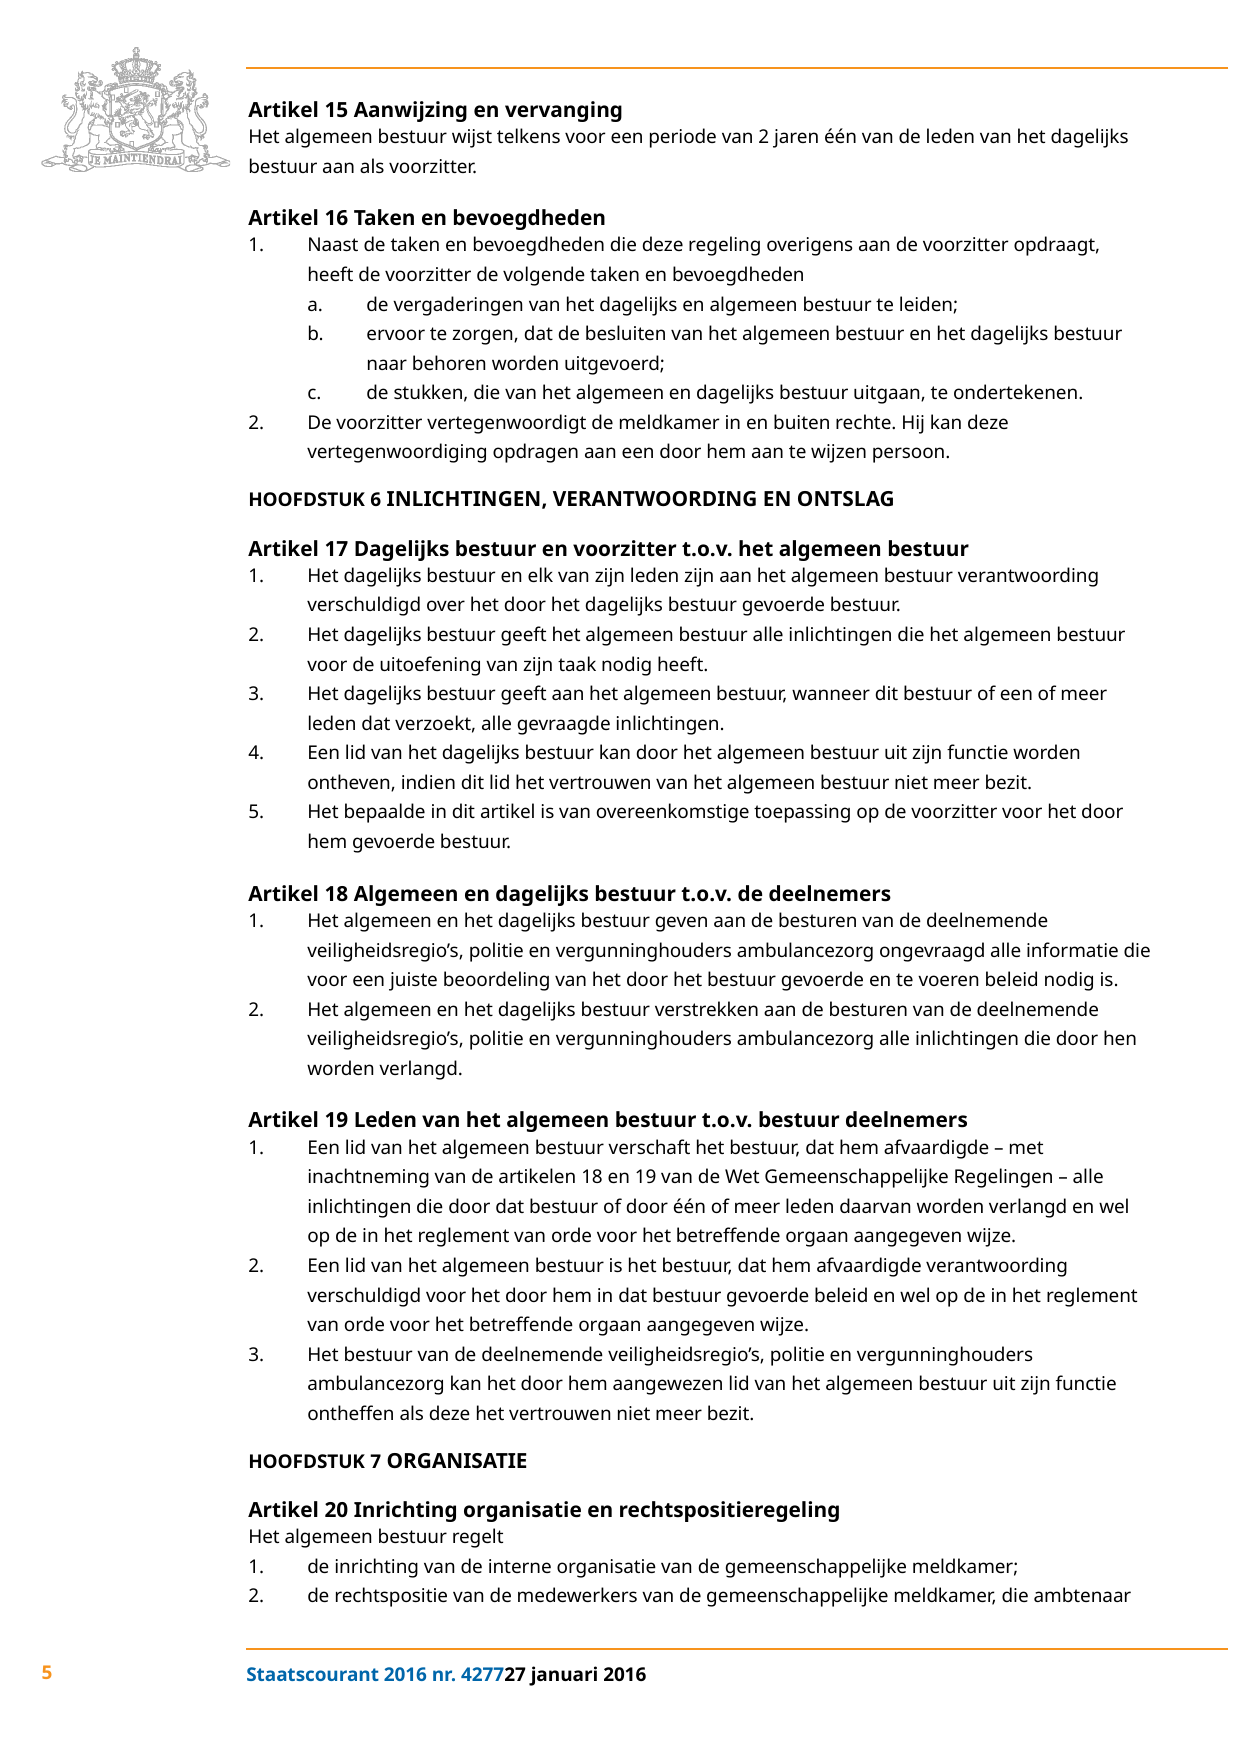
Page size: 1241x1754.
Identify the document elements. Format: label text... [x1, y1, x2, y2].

list de rechtspositie van de medewerkers van de gemeenschappelijke meldkamer, die ambtenaar [248, 1583, 1152, 1608]
list Het dagelijks bestuur en elk van zijn leden zijn aan het algemeen bestuur verantwoording verschuldigd over het door het dagelijks bestuur gevoerde bestuur. [248, 562, 1152, 617]
list Het dagelijks bestuur geeft aan het algemeen bestuur, wanneer dit bestuur of een of meer leden dat verzoekt, alle gevraagde inlichtingen. [248, 680, 1152, 736]
text Artikel 18 Algemeen en dagelijks bestuur t.o.v. de deelnemers [248, 879, 1152, 907]
list Het bepaalde in dit artikel is van overeenkomstige toepassing op de voorzitter voor het door hem gevoerde bestuur. [248, 799, 1152, 854]
text HOOFDSTUK 6 INLICHTINGEN, VERANTWOORDING EN ONTSLAG [248, 484, 1152, 513]
text HOOFDSTUK 7 ORGANISATIE [248, 1446, 1152, 1474]
list de stukken, die van het algemeen en dagelijks bestuur uitgaan, te ondertekenen. [307, 379, 1152, 405]
list de inrichting van de interne organisatie van de gemeenschappelijke meldkamer; [248, 1553, 1152, 1579]
list Een lid van het algemeen bestuur verschaft het bestuur, dat hem afvaardigde – met inachtneming van de artikelen 18 en 19 van de Wet Gemeenschappelijke Regelingen – alle inlichtingen die door dat bestuur of door één of meer leden daarvan worden verlangd en wel op de in het reglement van orde voor het betreffende orgaan aangegeven wijze. [248, 1134, 1152, 1248]
text Artikel 16 Taken en bevoegdheden [248, 203, 1152, 232]
text Het algemeen bestuur regelt [248, 1523, 1152, 1549]
text Artikel 20 Inrichting organisatie en rechtspositieregeling [248, 1495, 1152, 1523]
list Een lid van het algemeen bestuur is het bestuur, dat hem afvaardigde verantwoording verschuldigd voor het door hem in dat bestuur gevoerde beleid en wel op de in het reglement van orde voor het betreffende orgaan aangegeven wijze. [248, 1252, 1152, 1337]
list Het algemeen en het dagelijks bestuur geven aan de besturen van de deelnemende veiligheidsregio’s, politie en vergunninghouders ambulancezorg ongevraagd alle informatie die voor een juiste beoordeling van het door het bestuur gevoerde en te voeren beleid nodig is. [248, 907, 1152, 992]
list De voorzitter vertegenwoordigt de meldkamer in en buiten rechte. Hij kan deze vertegenwoordiging opdragen aan een door hem aan te wijzen persoon. [248, 409, 1152, 464]
text Het algemeen bestuur wijst telkens voor een periode van 2 jaren één van de leden van het dagelijks bestuur aan als voorzitter. [248, 123, 1152, 178]
text Artikel 15 Aanwijzing en vervanging [248, 95, 1152, 123]
picture [41, 47, 231, 172]
text Artikel 17 Dagelijks bestuur en voorzitter t.o.v. het algemeen bestuur [248, 534, 1152, 562]
list ervoor te zorgen, dat de besluiten van het algemeen bestuur en het dagelijks bestuur naar behoren worden uitgevoerd; [307, 320, 1152, 376]
text Artikel 19 Leden van het algemeen bestuur t.o.v. bestuur deelnemers [248, 1106, 1152, 1134]
list Het dagelijks bestuur geeft het algemeen bestuur alle inlichtingen die het algemeen bestuur voor de uitoefening van zijn taak nodig heeft. [248, 621, 1152, 677]
list Het bestuur van de deelnemende veiligheidsregio’s, politie en vergunninghouders ambulancezorg kan het door hem aangewezen lid van het algemeen bestuur uit zijn functie ontheffen als deze het vertrouwen niet meer bezit. [248, 1341, 1152, 1426]
list Het algemeen en het dagelijks bestuur verstrekken aan de besturen van de deelnemende veiligheidsregio’s, politie en vergunninghouders ambulancezorg alle inlichtingen die door hen worden verlangd. [248, 996, 1152, 1081]
list Een lid van het dagelijks bestuur kan door het algemeen bestuur uit zijn functie worden ontheven, indien dit lid het vertrouwen van het algemeen bestuur niet meer bezit. [248, 739, 1152, 795]
list Naast de taken en bevoegdheden die deze regeling overigens aan de voorzitter opdraagt, heeft de voorzitter de volgende taken en bevoegdheden [248, 232, 1152, 287]
list de vergaderingen van het dagelijks en algemeen bestuur te leiden; [307, 291, 1152, 317]
